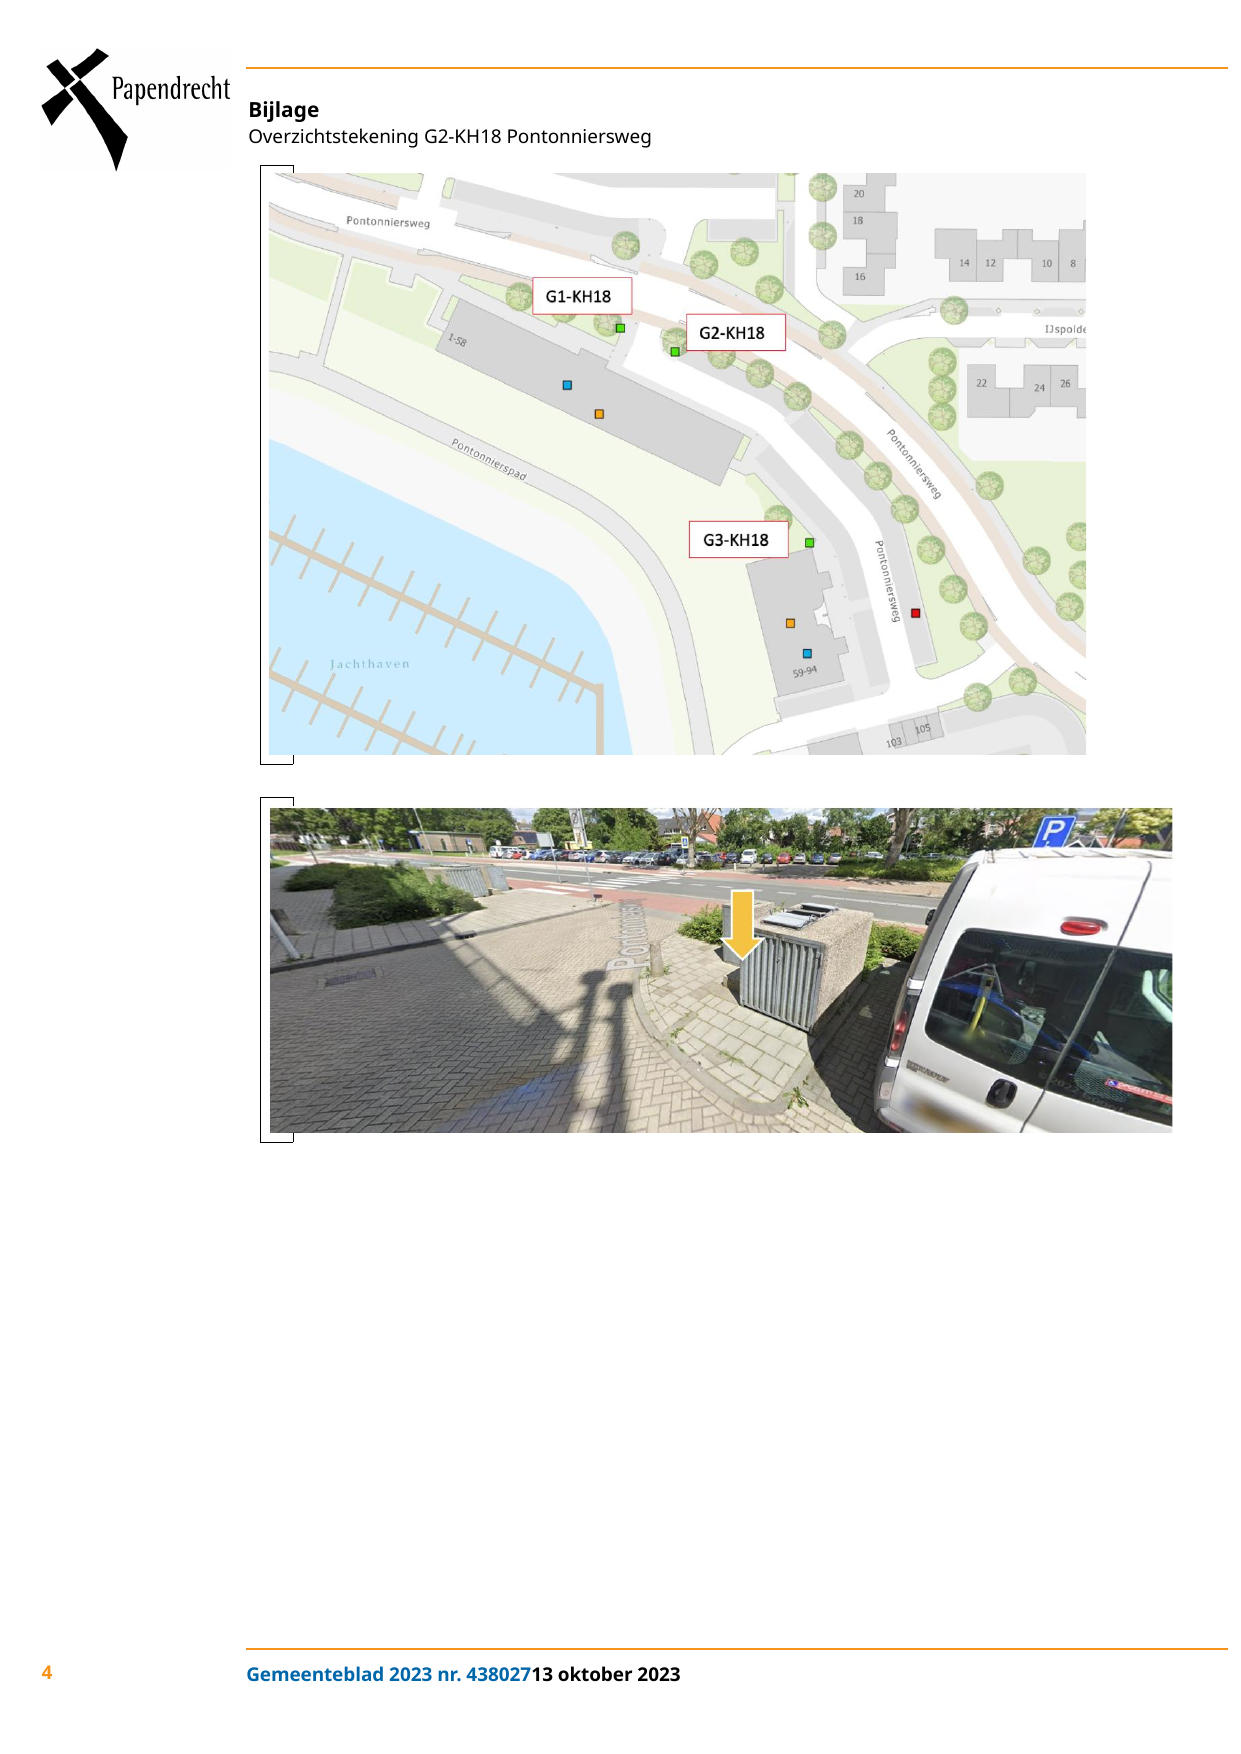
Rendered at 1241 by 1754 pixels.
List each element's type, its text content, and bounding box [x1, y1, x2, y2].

picture [268, 173, 1087, 755]
text Bijlage [248, 95, 1152, 123]
picture [41, 47, 231, 172]
picture [268, 806, 1173, 1133]
text Overzichtstekening G2-KH18 Pontonniersweg [248, 123, 1152, 149]
